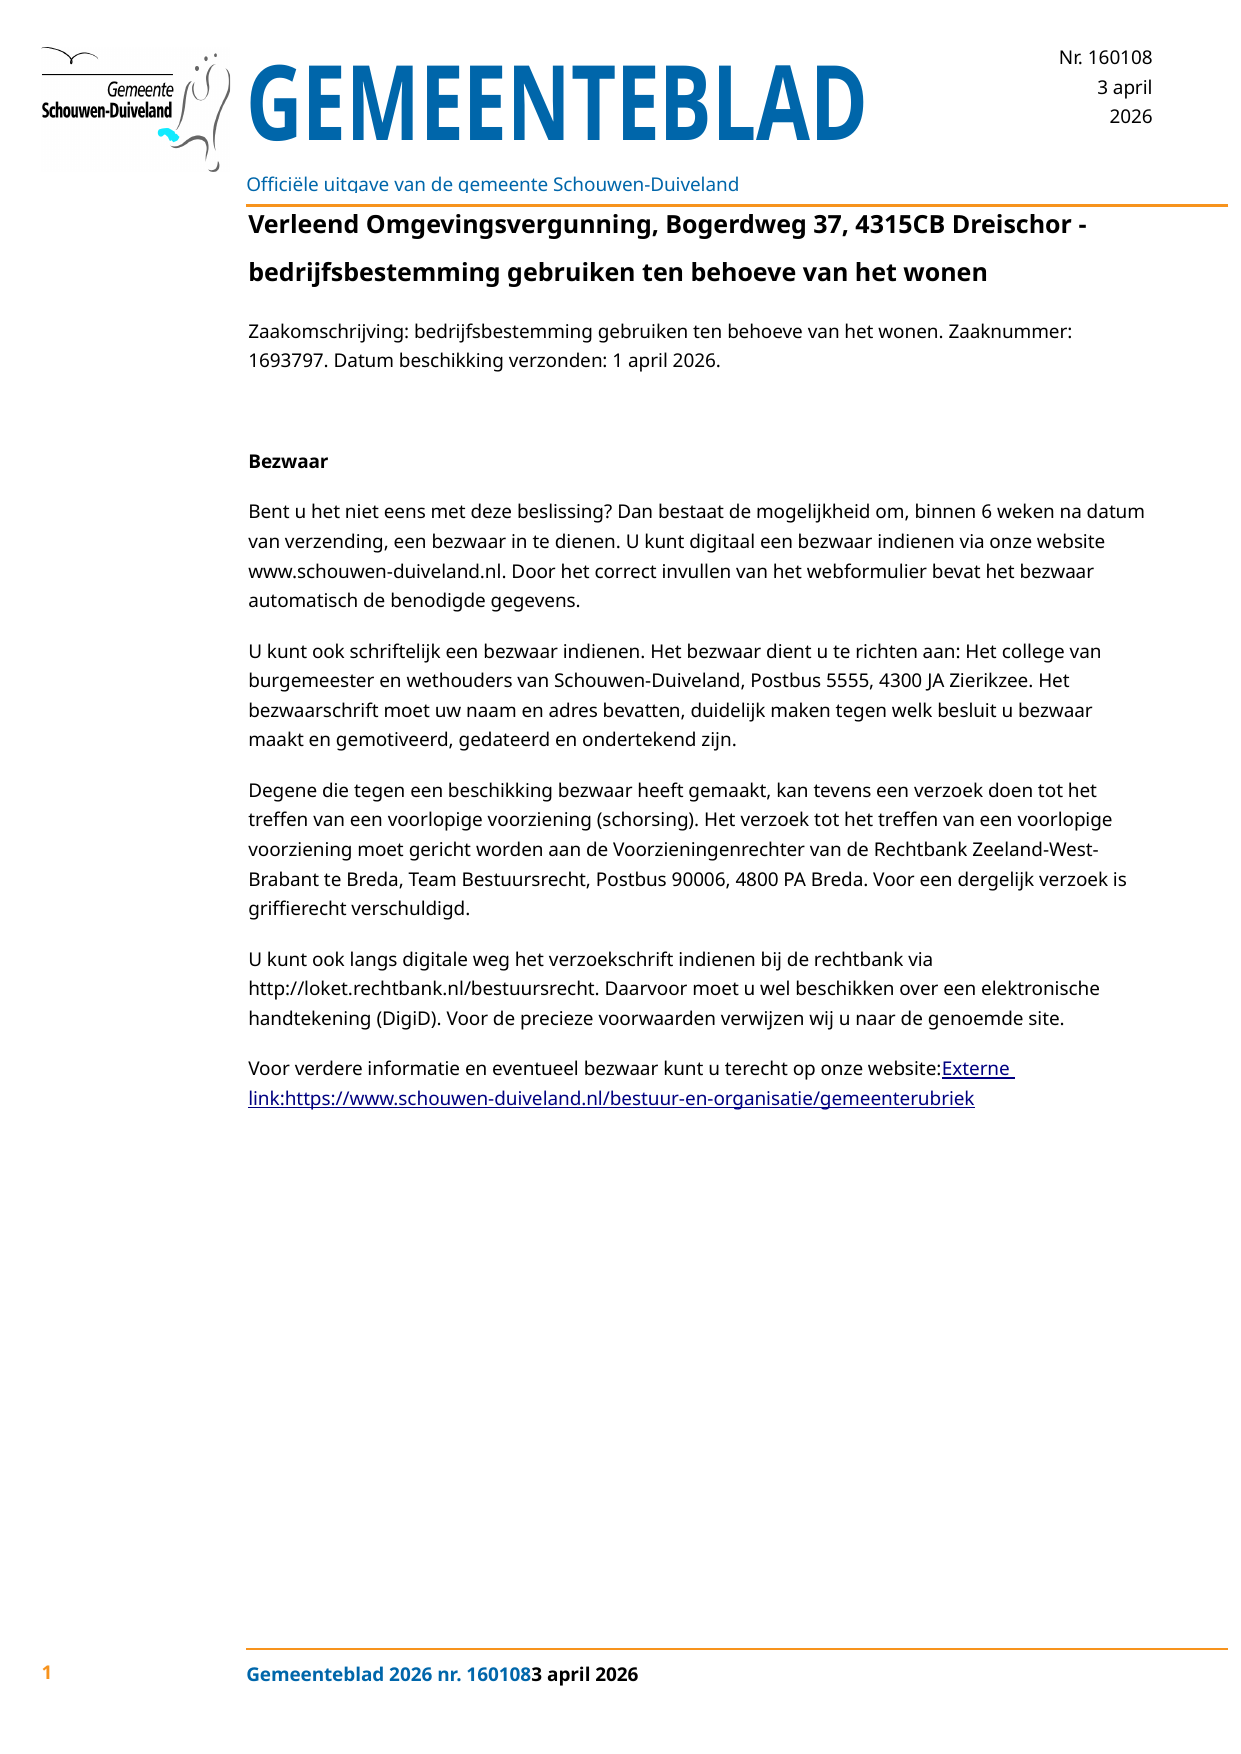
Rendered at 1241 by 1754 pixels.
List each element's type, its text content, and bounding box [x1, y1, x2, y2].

text U kunt ook schriftelijk een bezwaar indienen. Het bezwaar dient u te richten aan: Het college van burgemeester en wethouders van Schouwen-Duiveland, Postbus 5555, 4300 JA Zierikzee. Het bezwaarschrift moet uw naam en adres bevatten, duidelijk maken tegen welk besluit u bezwaar maakt en gemotiveerd, gedateerd en ondertekend zijn. [248, 638, 1152, 752]
text U kunt ook langs digitale weg het verzoekschrift indienen bij de rechtbank via http://loket.rechtbank.nl/bestuursrecht. Daarvoor moet u wel beschikken over een elektronische handtekening (DigiD). Voor de precieze voorwaarden verwijzen wij u naar de genoemde site. [248, 946, 1152, 1031]
text Degene die tegen een beschikking bezwaar heeft gemaakt, kan tevens een verzoek doen tot het treffen van een voorlopige voorziening (schorsing). Het verzoek tot het treffen van een voorlopige voorziening moet gericht worden aan de Voorzieningenrechter van de Rechtbank Zeeland-West-Brabant te Breda, Team Bestuursrecht, Postbus 90006, 4800 PA Breda. Voor een dergelijk verzoek is griffierecht verschuldigd. [248, 777, 1152, 921]
picture [41, 47, 231, 172]
text Voor verdere informatie en eventueel bezwaar kunt u terecht op onze website:Externe link:https://www.schouwen-duiveland.nl/bestuur-en-organisatie/gemeenterubriek [248, 1055, 1152, 1111]
text Bent u het niet eens met deze beslissing? Dan bestaat de mogelijkheid om, binnen 6 weken na datum van verzending, een bezwaar in te dienen. U kunt digitaal een bezwaar indienen via onze website www.schouwen-duiveland.nl. Door het correct invullen van het webformulier bevat het bezwaar automatisch de benodigde gegevens. [248, 499, 1152, 613]
text Zaakomschrijving: bedrijfsbestemming gebruiken ten behoeve van het wonen. Zaaknummer: 1693797. Datum beschikking verzonden: 1 april 2026. [248, 318, 1152, 373]
text Verleend Omgevingsvergunning, Bogerdweg 37, 4315CB Dreischor - bedrijfsbestemming gebruiken ten behoeve van het wonen [248, 207, 1152, 288]
text Bezwaar [248, 448, 1152, 474]
